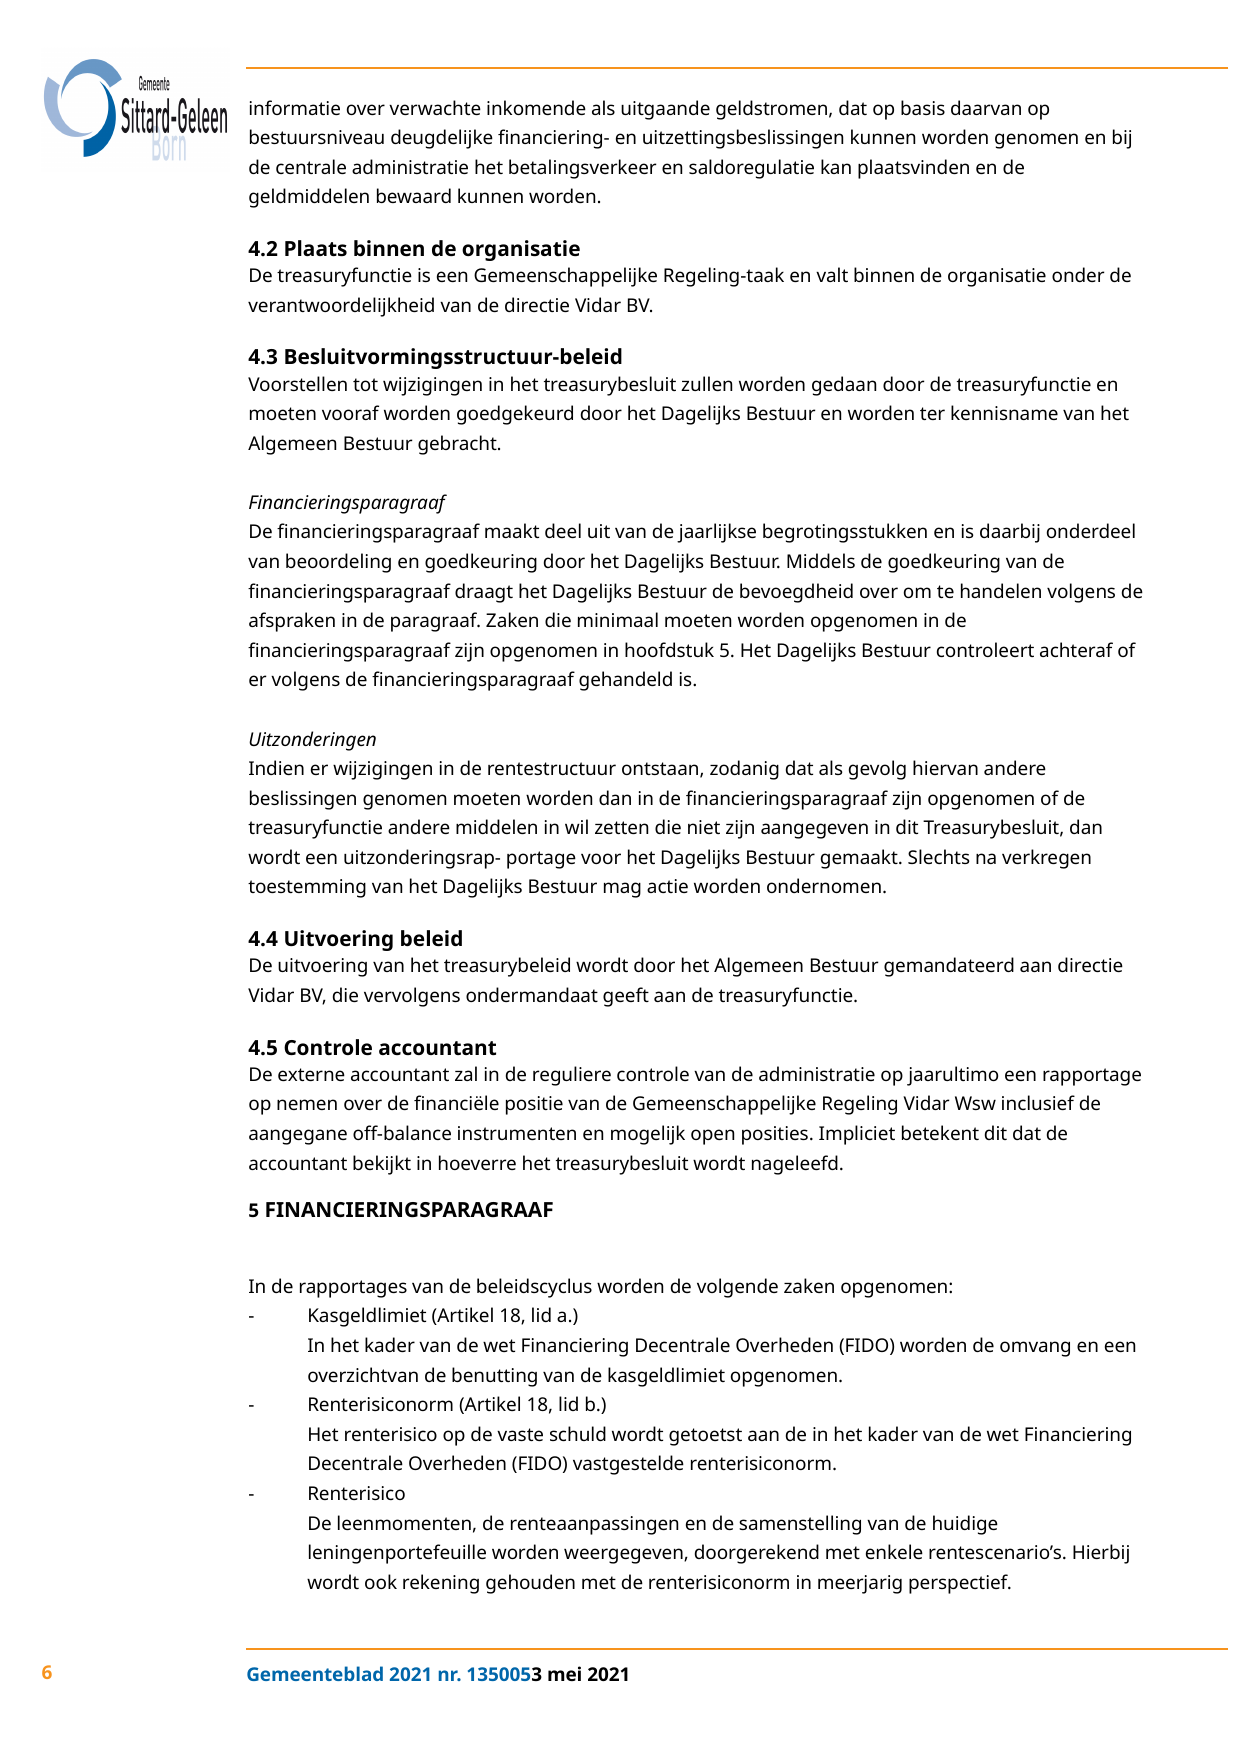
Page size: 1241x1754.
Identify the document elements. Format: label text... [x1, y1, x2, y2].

text Financieringsparagraaf [248, 489, 1152, 515]
text De externe accountant zal in de reguliere controle van de administratie op jaarultimo een rapportage op nemen over de financiële positie van de Gemeenschappelijke Regeling Vidar Wsw inclusief de aangegane off-balance instrumenten en mogelijk open posities. Impliciet betekent dit dat de accountant bekijkt in hoeverre het treasurybesluit wordt nageleefd. [248, 1061, 1152, 1176]
list In het kader van de wet Financiering Decentrale Overheden (FIDO) worden de omvang en een overzichtvan de benutting van de kasgeldlimiet opgenomen. [248, 1332, 1152, 1388]
picture [41, 47, 231, 172]
text 5 FINANCIERINGSPARAGRAAF [248, 1195, 1152, 1224]
text De uitvoering van het treasurybeleid wordt door het Algemeen Bestuur gemandateerd aan directie Vidar BV, die vervolgens ondermandaat geeft aan de treasuryfunctie. [248, 953, 1152, 1008]
text 4.4 Uitvoering beleid [248, 924, 1152, 953]
text Indien er wijzigingen in de rentestructuur ontstaan, zodanig dat als gevolg hiervan andere beslissingen genomen moeten worden dan in de financieringsparagraaf zijn opgenomen of de treasuryfunctie andere middelen in wil zetten die niet zijn aangegeven in dit Treasurybesluit, dan wordt een uitzonderingsrap- portage voor het Dagelijks Bestuur gemaakt. Slechts na verkregen toestemming van het Dagelijks Bestuur mag actie worden ondernomen. [248, 755, 1152, 899]
list Renterisiconorm (Artikel 18, lid b.) [248, 1391, 1152, 1417]
text Voorstellen tot wijzigingen in het treasurybesluit zullen worden gedaan door de treasuryfunctie en [248, 371, 1152, 397]
text moeten vooraf worden goedgekeurd door het Dagelijks Bestuur en worden ter kennisname van het Algemeen Bestuur gebracht. [248, 400, 1152, 456]
text Uitzonderingen [248, 726, 1152, 752]
text De financieringsparagraaf maakt deel uit van de jaarlijkse begrotingsstukken en is daarbij onderdeel van beoordeling en goedkeuring door het Dagelijks Bestuur. Middels de goedkeuring van de financieringsparagraaf draagt het Dagelijks Bestuur de bevoegdheid over om te handelen volgens de afspraken in de paragraaf. Zaken die minimaal moeten worden opgenomen in de financieringsparagraaf zijn opgenomen in hoofdstuk 5. Het Dagelijks Bestuur controleert achteraf of er volgens de financieringsparagraaf gehandeld is. [248, 519, 1152, 692]
list Renterisico [248, 1480, 1152, 1506]
text 4.5 Controle accountant [248, 1033, 1152, 1061]
list Het renterisico op de vaste schuld wordt getoetst aan de in het kader van de wet Financiering Decentrale Overheden (FIDO) vastgestelde renterisiconorm. [248, 1421, 1152, 1476]
text informatie over verwachte inkomende als uitgaande geldstromen, dat op basis daarvan op bestuursniveau deugdelijke financiering- en uitzettingsbeslissingen kunnen worden genomen en bij de centrale administratie het betalingsverkeer en saldoregulatie kan plaatsvinden en de geldmiddelen bewaard kunnen worden. [248, 95, 1152, 209]
text 4.2 Plaats binnen de organisatie [248, 234, 1152, 262]
list Kasgeldlimiet (Artikel 18, lid a.) [248, 1303, 1152, 1328]
list De leenmomenten, de renteaanpassingen en de samenstelling van de huidige leningenportefeuille worden weergegeven, doorgerekend met enkele rentescenario’s. Hierbij wordt ook rekening gehouden met de renterisiconorm in meerjarig perspectief. [248, 1510, 1152, 1595]
text In de rapportages van de beleidscyclus worden de volgende zaken opgenomen: [248, 1273, 1152, 1299]
text 4.3 Besluitvormingsstructuur-beleid [248, 342, 1152, 371]
text De treasuryfunctie is een Gemeenschappelijke Regeling-taak en valt binnen de organisatie onder de verantwoordelijkheid van de directie Vidar BV. [248, 262, 1152, 318]
